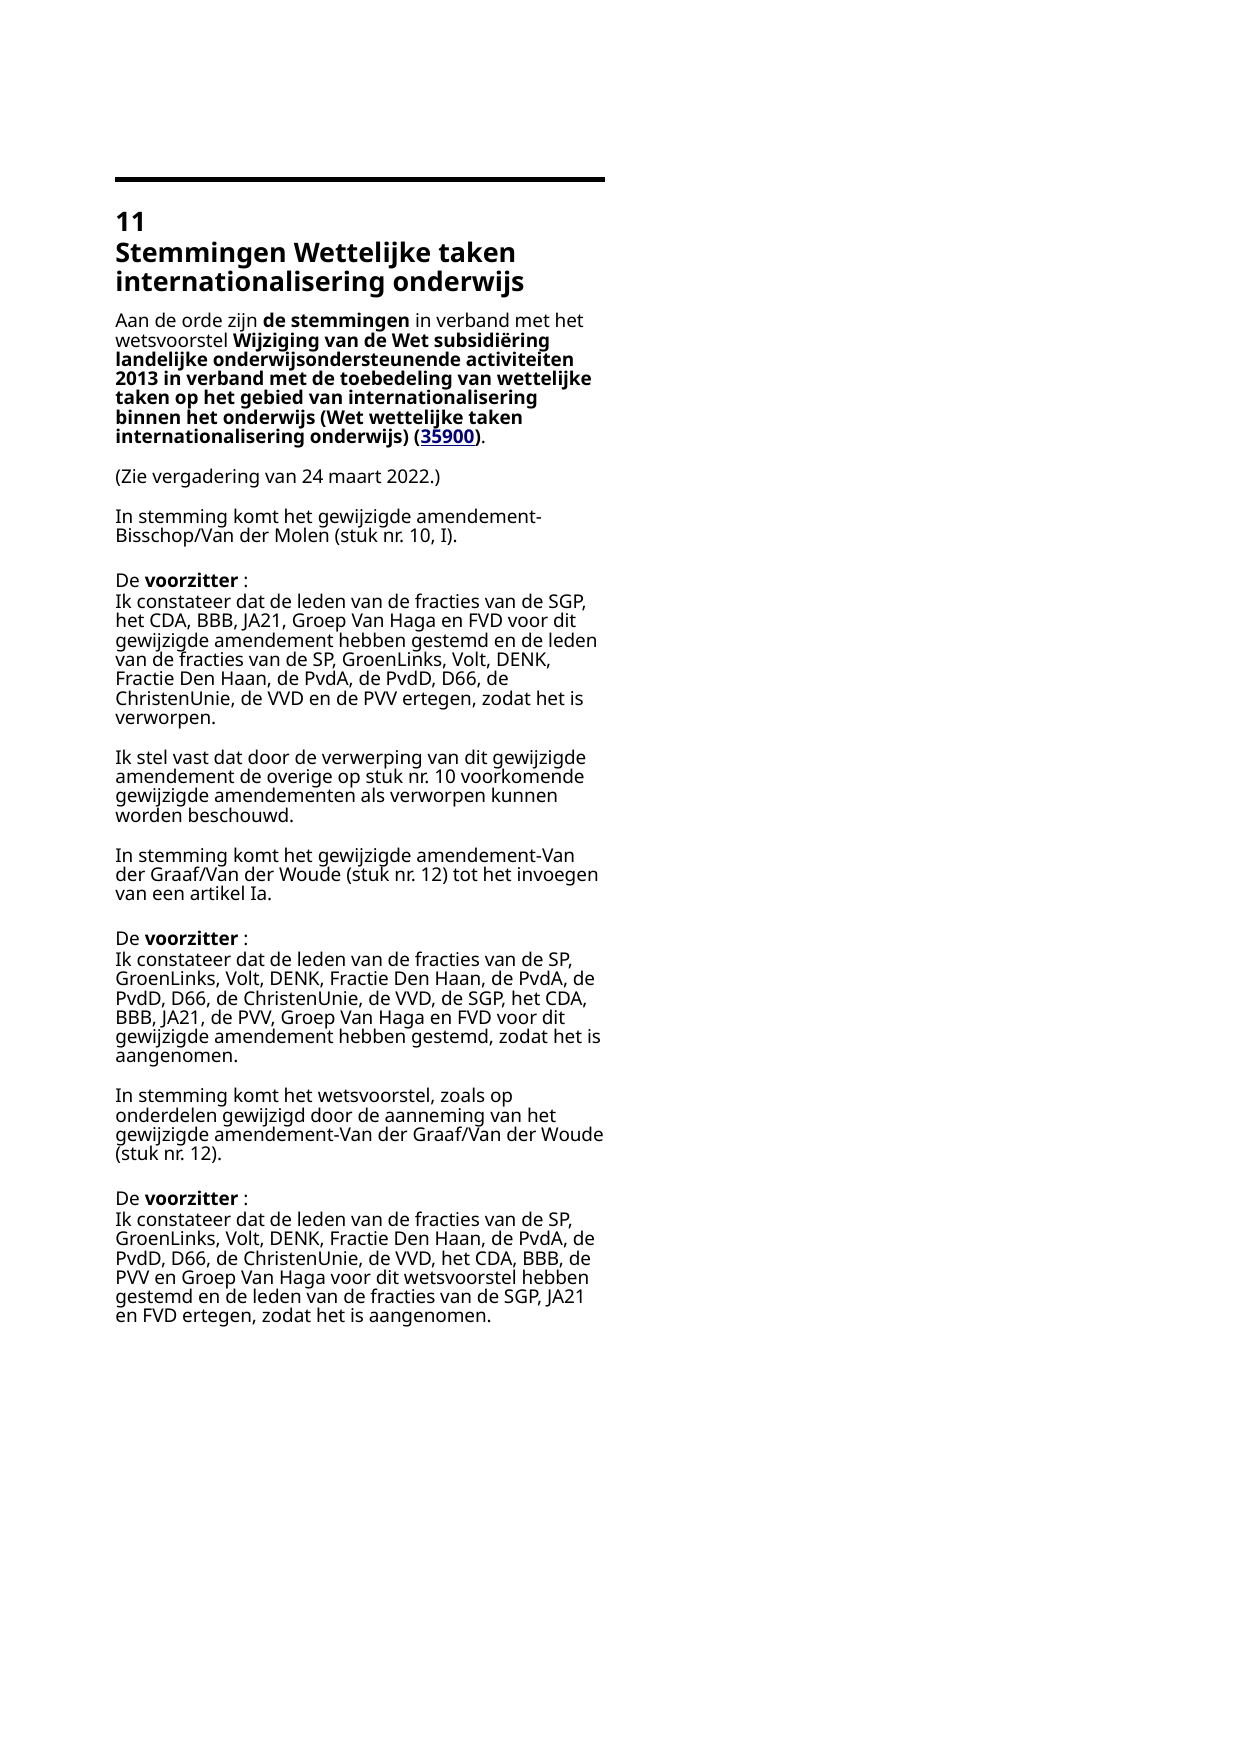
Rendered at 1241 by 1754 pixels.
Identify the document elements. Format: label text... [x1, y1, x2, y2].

text De voorzitter : [115, 1185, 605, 1211]
text De voorzitter : [115, 925, 605, 951]
text In stemming komt het gewijzigde amendement-Van der Graaf/Van der Woude (stuk nr. 12) tot het invoegen van een artikel Ia. [115, 847, 605, 904]
text In stemming komt het wetsvoorstel, zoals op onderdelen gewijzigd door de aanneming van het gewijzigde amendement-Van der Graaf/Van der Woude (stuk nr. 12). [115, 1087, 605, 1164]
text 11 [115, 203, 605, 239]
text (Zie vergadering van 24 maart 2022.) [115, 468, 605, 487]
text In stemming komt het gewijzigde amendement-Bisschop/Van der Molen (stuk nr. 10, I). [115, 508, 605, 547]
text Ik constateer dat de leden van de fracties van de SGP, het CDA, BBB, JA21, Groep Van Haga en FVD voor dit gewijzigde amendement hebben gestemd en de leden van de fracties van de SP, GroenLinks, Volt, DENK, Fractie Den Haan, de PvdA, de PvdD, D66, de ChristenUnie, de VVD en de PVV ertegen, zodat het is verworpen. [115, 593, 605, 728]
text Aan de orde zijn de stemmingen in verband met het wetsvoorstel Wijziging van de Wet subsidiëring landelijke onderwijsondersteunende activiteiten 2013 in verband met de toebedeling van wettelijke taken op het gebied van internationalisering binnen het onderwijs (Wet wettelijke taken internationalisering onderwijs) (35900). [115, 312, 605, 447]
text Ik constateer dat de leden van de fracties van de SP, GroenLinks, Volt, DENK, Fractie Den Haan, de PvdA, de PvdD, D66, de ChristenUnie, de VVD, het CDA, BBB, de PVV en Groep Van Haga voor dit wetsvoorstel hebben gestemd en de leden van de fracties van de SGP, JA21 en FVD ertegen, zodat het is aangenomen. [115, 1211, 605, 1327]
text Stemmingen Wettelijke taken internationalisering onderwijs [115, 239, 605, 312]
text Ik stel vast dat door de verwerping van dit gewijzigde amendement de overige op stuk nr. 10 voorkomende gewijzigde amendementen als verworpen kunnen worden beschouwd. [115, 749, 605, 826]
text De voorzitter : [115, 567, 605, 593]
text Ik constateer dat de leden van de fracties van de SP, GroenLinks, Volt, DENK, Fractie Den Haan, de PvdA, de PvdD, D66, de ChristenUnie, de VVD, de SGP, het CDA, BBB, JA21, de PVV, Groep Van Haga en FVD voor dit gewijzigde amendement hebben gestemd, zodat het is aangenomen. [115, 951, 605, 1067]
